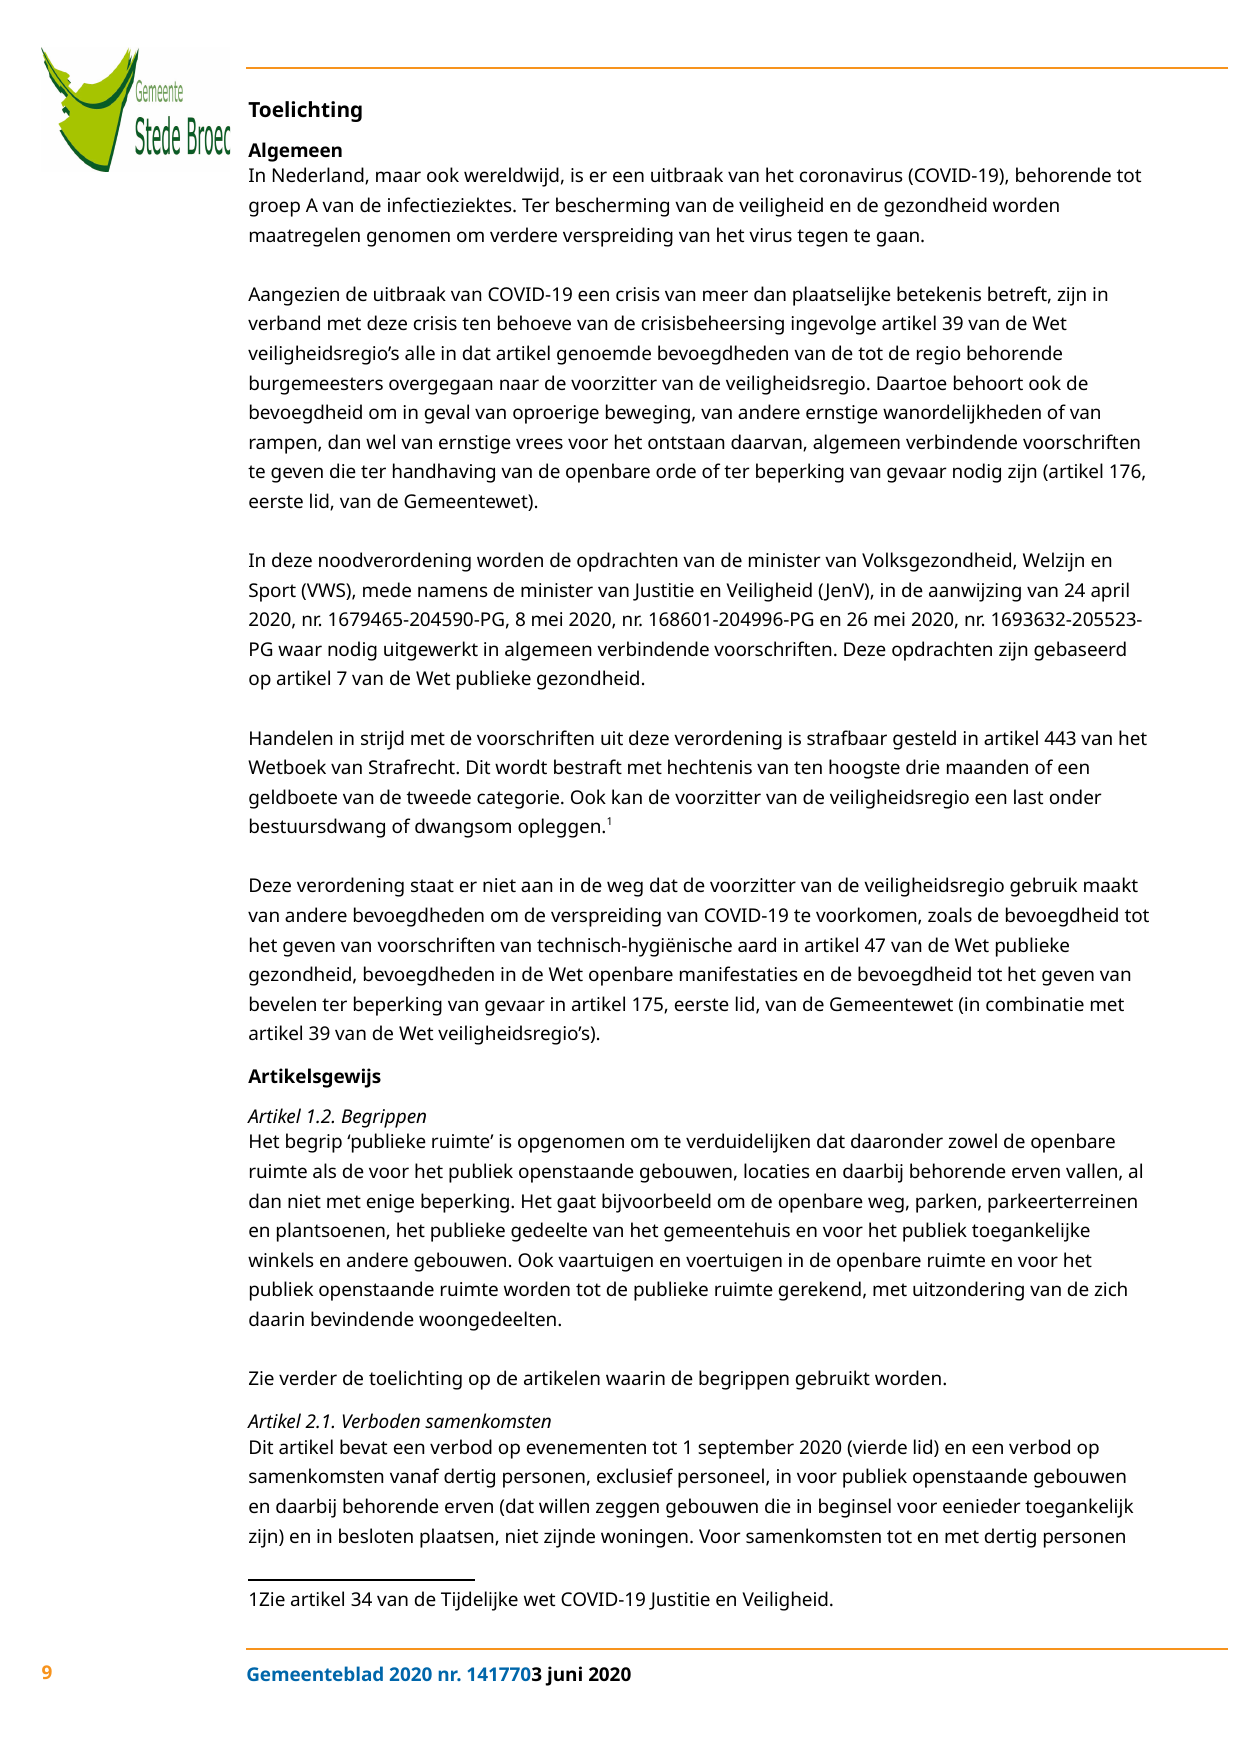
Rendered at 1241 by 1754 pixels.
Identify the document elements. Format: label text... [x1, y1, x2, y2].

text Zie artikel 34 van de Tijdelijke wet COVID-19 Justitie en Veiligheid. [248, 1586, 1152, 1612]
picture [41, 47, 231, 172]
text Toelichting [248, 95, 1152, 123]
text Aangezien de uitbraak van COVID-19 een crisis van meer dan plaatselijke betekenis betreft, zijn in verband met deze crisis ten behoeve van de crisisbeheersing ingevolge artikel 39 van de Wet veiligheidsregio’s alle in dat artikel genoemde bevoegdheden van de tot de regio behorende burgemeesters overgegaan naar de voorzitter van de veiligheidsregio. Daartoe behoort ook de bevoegdheid om in geval van oproerige beweging, van andere ernstige wanordelijkheden of van rampen, dan wel van ernstige vrees voor het ontstaan daarvan, algemeen verbindende voorschriften te geven die ter handhaving van de openbare orde of ter beperking van gevaar nodig zijn (artikel 176, eerste lid, van de Gemeentewet). [248, 281, 1152, 514]
text Handelen in strijd met de voorschriften uit deze verordening is strafbaar gesteld in artikel 443 van het Wetboek van Strafrecht. Dit wordt bestraft met hechtenis van ten hoogste drie maanden of een geldboete van de tweede categorie. Ook kan de voorzitter van de veiligheidsregio een last onder bestuursdwang of dwangsom opleggen. [248, 725, 1152, 839]
text Deze verordening staat er niet aan in de weg dat de voorzitter van de veiligheidsregio gebruik maakt van andere bevoegdheden om de verspreiding van COVID-19 te voorkomen, zoals de bevoegdheid tot het geven van voorschriften van technisch-hygiënische aard in artikel 47 van de Wet publieke gezondheid, bevoegdheden in de Wet openbare manifestaties en de bevoegdheid tot het geven van bevelen ter beperking van gevaar in artikel 175, eerste lid, van de Gemeentewet (in combinatie met artikel 39 van de Wet veiligheidsregio’s). [248, 873, 1152, 1046]
text Algemeen [248, 137, 1152, 163]
text In deze noodverordening worden de opdrachten van de minister van Volksgezondheid, Welzijn en Sport (VWS), mede namens de minister van Justitie en Veiligheid (JenV), in de aanwijzing van 24 april 2020, nr. 1679465-204590-PG, 8 mei 2020, nr. 168601-204996-PG en 26 mei 2020, nr. 1693632-205523-PG waar nodig uitgewerkt in algemeen verbindende voorschriften. Deze opdrachten zijn gebaseerd op artikel 7 van de Wet publieke gezondheid. [248, 547, 1152, 691]
text Artikelsgewijs [248, 1064, 1152, 1089]
text Artikel 1.2. Begrippen [248, 1103, 1152, 1129]
text Dit artikel bevat een verbod op evenementen tot 1 september 2020 (vierde lid) en een verbod op samenkomsten vanaf dertig personen, exclusief personeel, in voor publiek openstaande gebouwen en daarbij behorende erven (dat willen zeggen gebouwen die in beginsel voor eenieder toegankelijk zijn) en in besloten plaatsen, niet zijnde woningen. Voor samenkomsten tot en met dertig personen [248, 1434, 1152, 1549]
text In Nederland, maar ook wereldwijd, is er een uitbraak van het coronavirus (COVID-19), behorende tot groep A van de infectieziektes. Ter bescherming van de veiligheid en de gezondheid worden maatregelen genomen om verdere verspreiding van het virus tegen te gaan. [248, 163, 1152, 247]
text Zie verder de toelichting op de artikelen waarin de begrippen gebruikt worden. [248, 1365, 1152, 1391]
text Het begrip ‘publieke ruimte’ is opgenomen om te verduidelijken dat daaronder zowel de openbare ruimte als de voor het publiek openstaande gebouwen, locaties en daarbij behorende erven vallen, al dan niet met enige beperking. Het gaat bijvoorbeeld om de openbare weg, parken, parkeerterreinen en plantsoenen, het publieke gedeelte van het gemeentehuis en voor het publiek toegankelijke winkels en andere gebouwen. Ook vaartuigen en voertuigen in de openbare ruimte en voor het publiek openstaande ruimte worden tot de publieke ruimte gerekend, met uitzondering van de zich daarin bevindende woongedeelten. [248, 1129, 1152, 1332]
text Artikel 2.1. Verboden samenkomsten [248, 1408, 1152, 1434]
